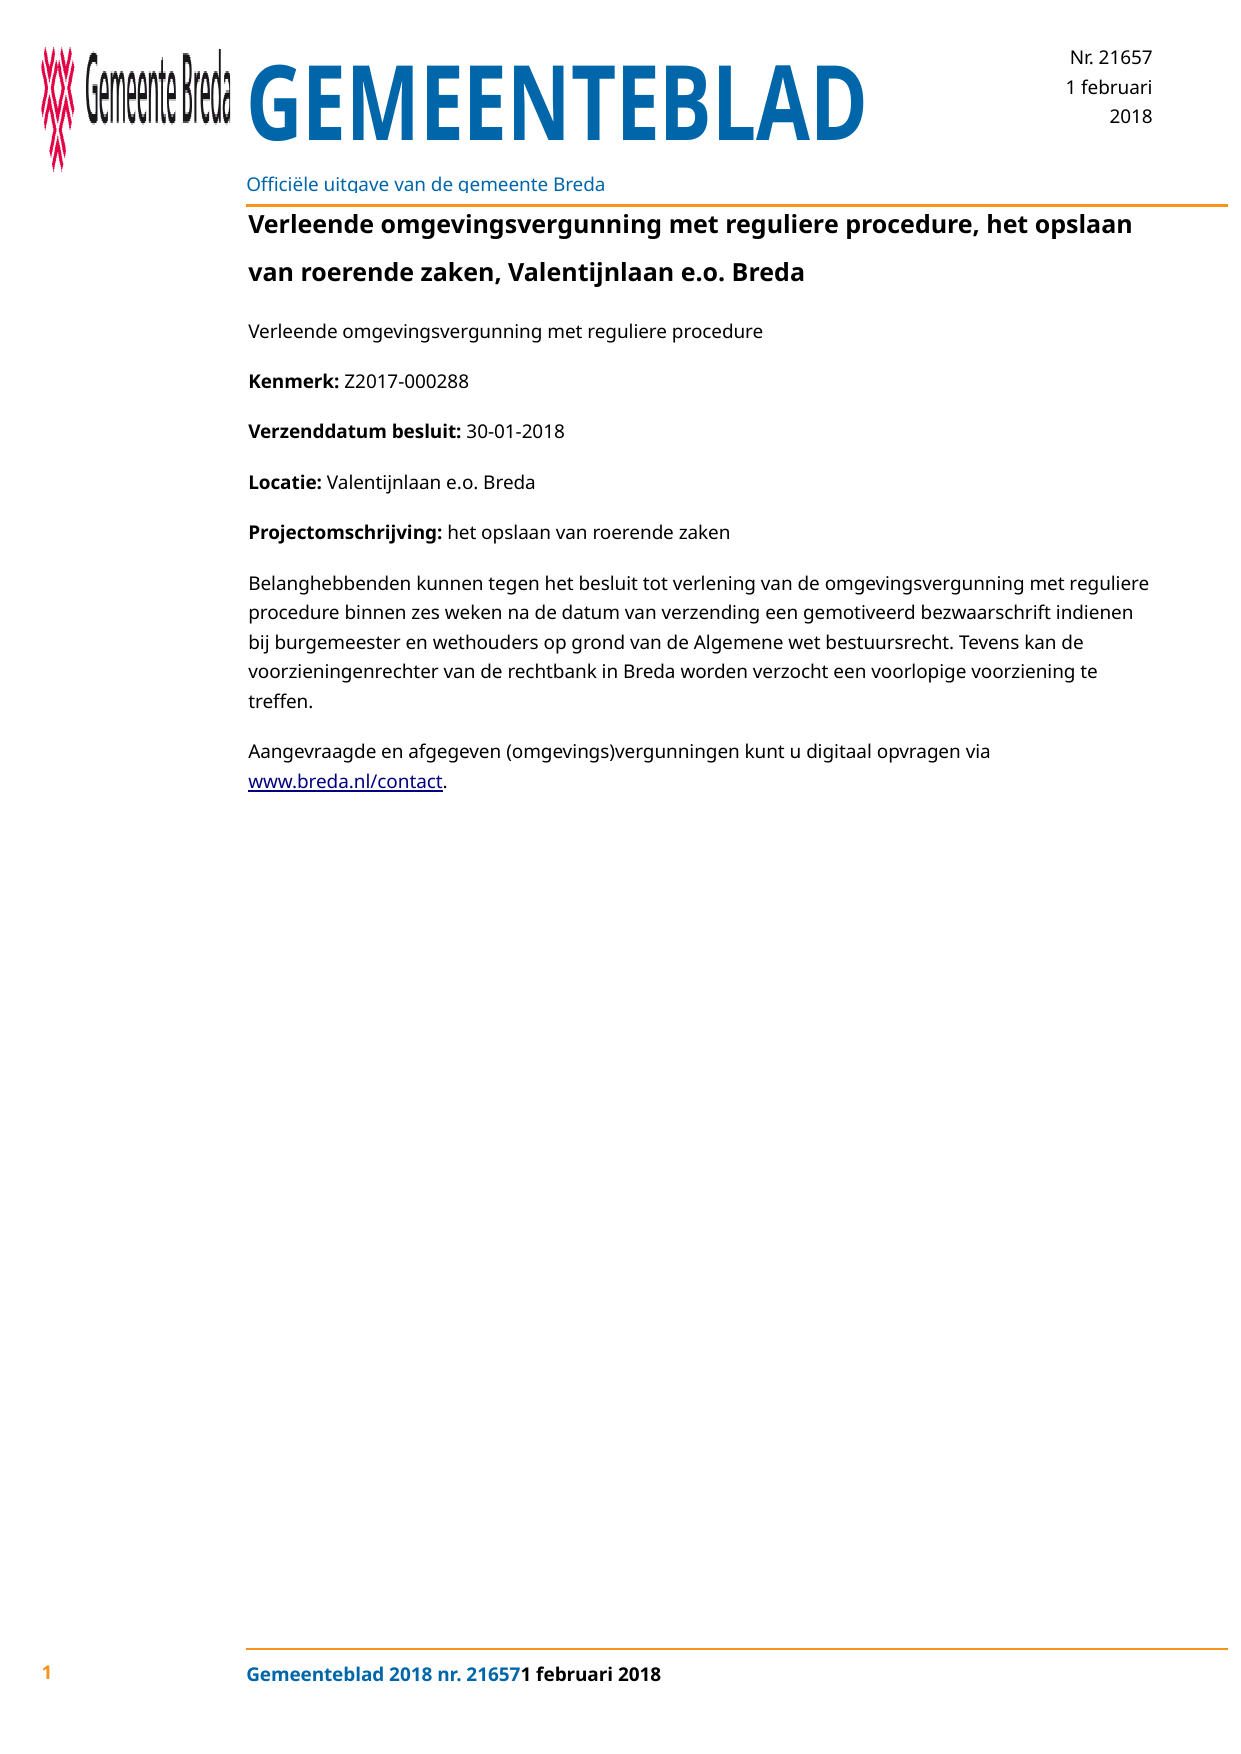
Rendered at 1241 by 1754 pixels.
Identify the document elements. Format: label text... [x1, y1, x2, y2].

text Belanghebbenden kunnen tegen het besluit tot verlening van de omgevingsvergunning met reguliere procedure binnen zes weken na de datum van verzending een gemotiveerd bezwaarschrift indienen bij burgemeester en wethouders op grond van de Algemene wet bestuursrecht. Tevens kan de voorzieningenrechter van de rechtbank in Breda worden verzocht een voorlopige voorziening te treffen. [248, 570, 1152, 714]
picture [41, 47, 231, 172]
text Projectomschrijving: het opslaan van roerende zaken [248, 519, 1152, 545]
text Kenmerk: Z2017-000288 [248, 368, 1152, 394]
text Aangevraagde en afgegeven (omgevings)vergunningen kunt u digitaal opvragen via www.breda.nl/contact. [248, 739, 1152, 794]
text Verzenddatum besluit: 30-01-2018 [248, 419, 1152, 444]
text Locatie: Valentijnlaan e.o. Breda [248, 469, 1152, 495]
text Verleende omgevingsvergunning met reguliere procedure, het opslaan van roerende zaken, Valentijnlaan e.o. Breda [248, 207, 1152, 288]
text Verleende omgevingsvergunning met reguliere procedure [248, 318, 1152, 344]
